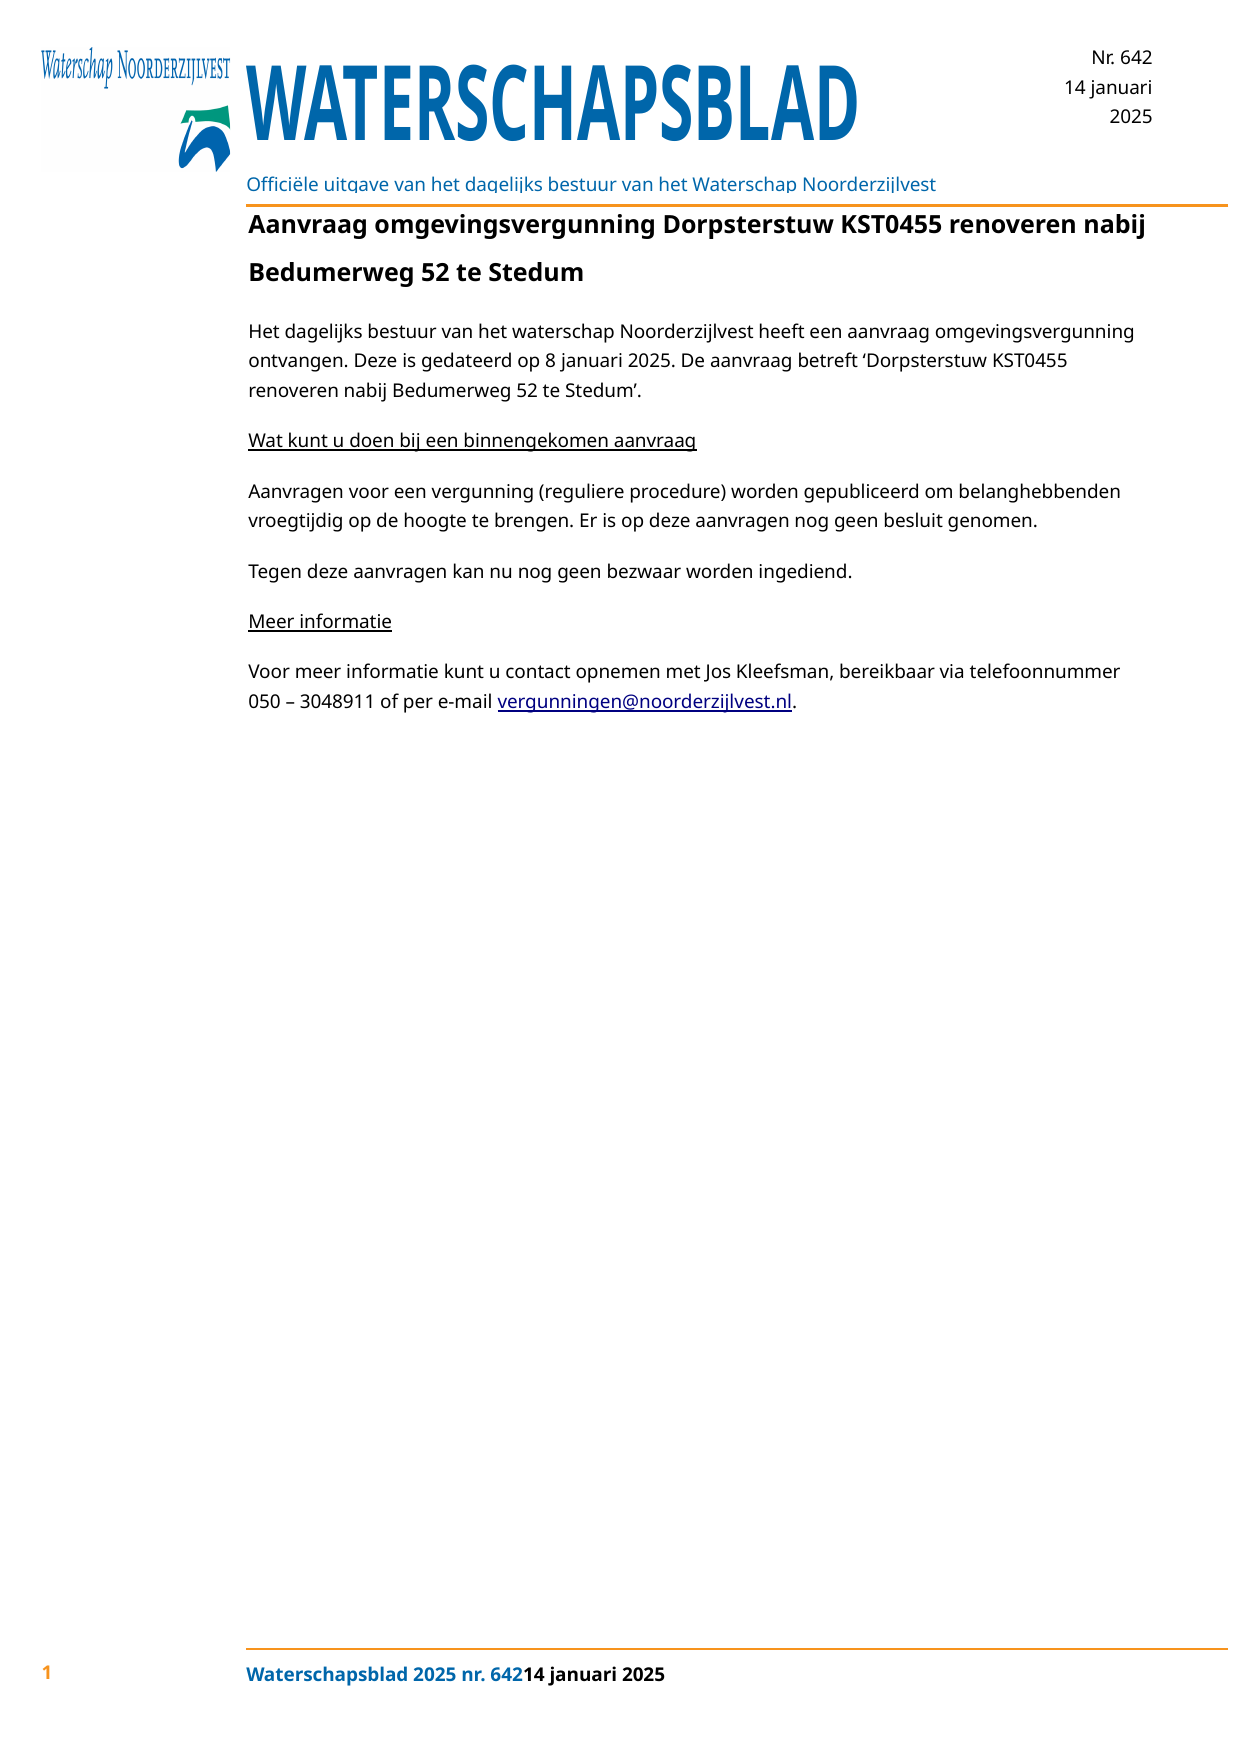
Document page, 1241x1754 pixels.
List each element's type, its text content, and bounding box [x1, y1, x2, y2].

text Wat kunt u doen bij een binnengekomen aanvraag [248, 427, 1152, 453]
text Aanvraag omgevingsvergunning Dorpsterstuw KST0455 renoveren nabij Bedumerweg 52 te Stedum [248, 207, 1152, 288]
text Tegen deze aanvragen kan nu nog geen bezwaar worden ingediend. [248, 558, 1152, 584]
text Het dagelijks bestuur van het waterschap Noorderzijlvest heeft een aanvraag omgevingsvergunning ontvangen. Deze is gedateerd op 8 januari 2025. De aanvraag betreft ‘Dorpsterstuw KST0455 renoveren nabij Bedumerweg 52 te Stedum’. [248, 318, 1152, 403]
text Voor meer informatie kunt u contact opnemen met Jos Kleefsman, bereikbaar via telefoonnummer 050 – 3048911 of per e-mail vergunningen@noorderzijlvest.nl. [248, 659, 1152, 714]
picture [41, 47, 231, 172]
text Meer informatie [248, 608, 1152, 634]
text Aanvragen voor een vergunning (reguliere procedure) worden gepubliceerd om belanghebbenden vroegtijdig op de hoogte te brengen. Er is op deze aanvragen nog geen besluit genomen. [248, 478, 1152, 533]
